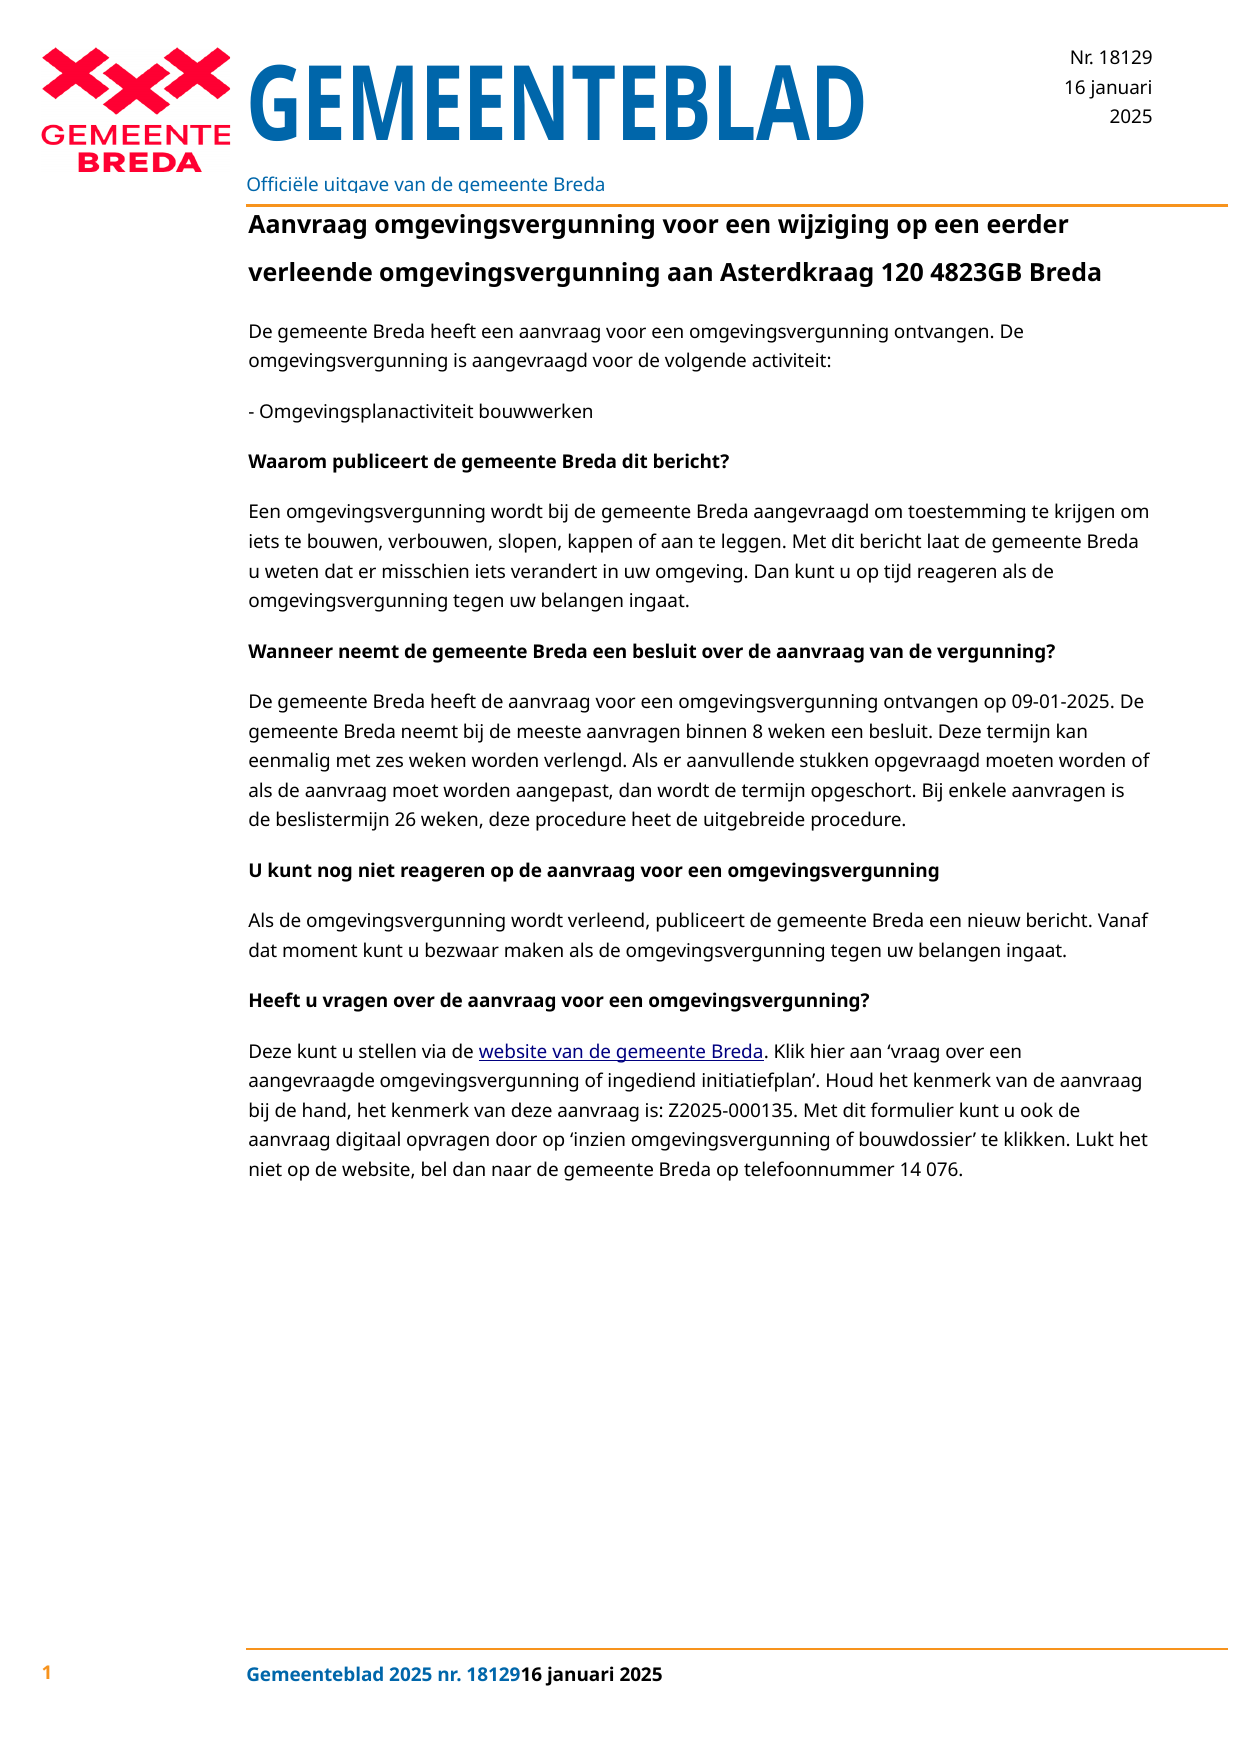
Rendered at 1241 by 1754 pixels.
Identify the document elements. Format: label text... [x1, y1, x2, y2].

text Aanvraag omgevingsvergunning voor een wijziging op een eerder verleende omgevingsvergunning aan Asterdkraag 120 4823GB Breda [248, 207, 1152, 288]
text Wanneer neemt de gemeente Breda een besluit over de aanvraag van de vergunning? [248, 638, 1152, 664]
text Als de omgevingsvergunning wordt verleend, publiceert de gemeente Breda een nieuw bericht. Vanaf dat moment kunt u bezwaar maken als de omgevingsvergunning tegen uw belangen ingaat. [248, 907, 1152, 963]
text Een omgevingsvergunning wordt bij de gemeente Breda aangevraagd om toestemming te krijgen om iets te bouwen, verbouwen, slopen, kappen of aan te leggen. Met dit bericht laat de gemeente Breda u weten dat er misschien iets verandert in uw omgeving. Dan kunt u op tijd reageren als de omgevingsvergunning tegen uw belangen ingaat. [248, 499, 1152, 613]
picture [41, 47, 231, 172]
text De gemeente Breda heeft een aanvraag voor een omgevingsvergunning ontvangen. De omgevingsvergunning is aangevraagd voor de volgende activiteit: [248, 318, 1152, 373]
text - Omgevingsplanactiviteit bouwwerken [248, 398, 1152, 424]
text De gemeente Breda heeft de aanvraag voor een omgevingsvergunning ontvangen op 09-01-2025. De gemeente Breda neemt bij de meeste aanvragen binnen 8 weken een besluit. Deze termijn kan eenmalig met zes weken worden verlengd. Als er aanvullende stukken opgevraagd moeten worden of als de aanvraag moet worden aangepast, dan wordt de termijn opgeschort. Bij enkele aanvragen is de beslistermijn 26 weken, deze procedure heet de uitgebreide procedure. [248, 688, 1152, 832]
text Heeft u vragen over de aanvraag voor een omgevingsvergunning? [248, 987, 1152, 1013]
text U kunt nog niet reageren op de aanvraag voor een omgevingsvergunning [248, 857, 1152, 883]
text Deze kunt u stellen via de website van de gemeente Breda. Klik hier aan ‘vraag over een aangevraagde omgevingsvergunning of ingediend initiatiefplan’. Houd het kenmerk van de aanvraag bij de hand, het kenmerk van deze aanvraag is: Z2025-000135. Met dit formulier kunt u ook de aanvraag digitaal opvragen door op ‘inzien omgevingsvergunning of bouwdossier’ te klikken. Lukt het niet op de website, bel dan naar de gemeente Breda op telefoonnummer 14 076. [248, 1038, 1152, 1182]
text Waarom publiceert de gemeente Breda dit bericht? [248, 448, 1152, 474]
